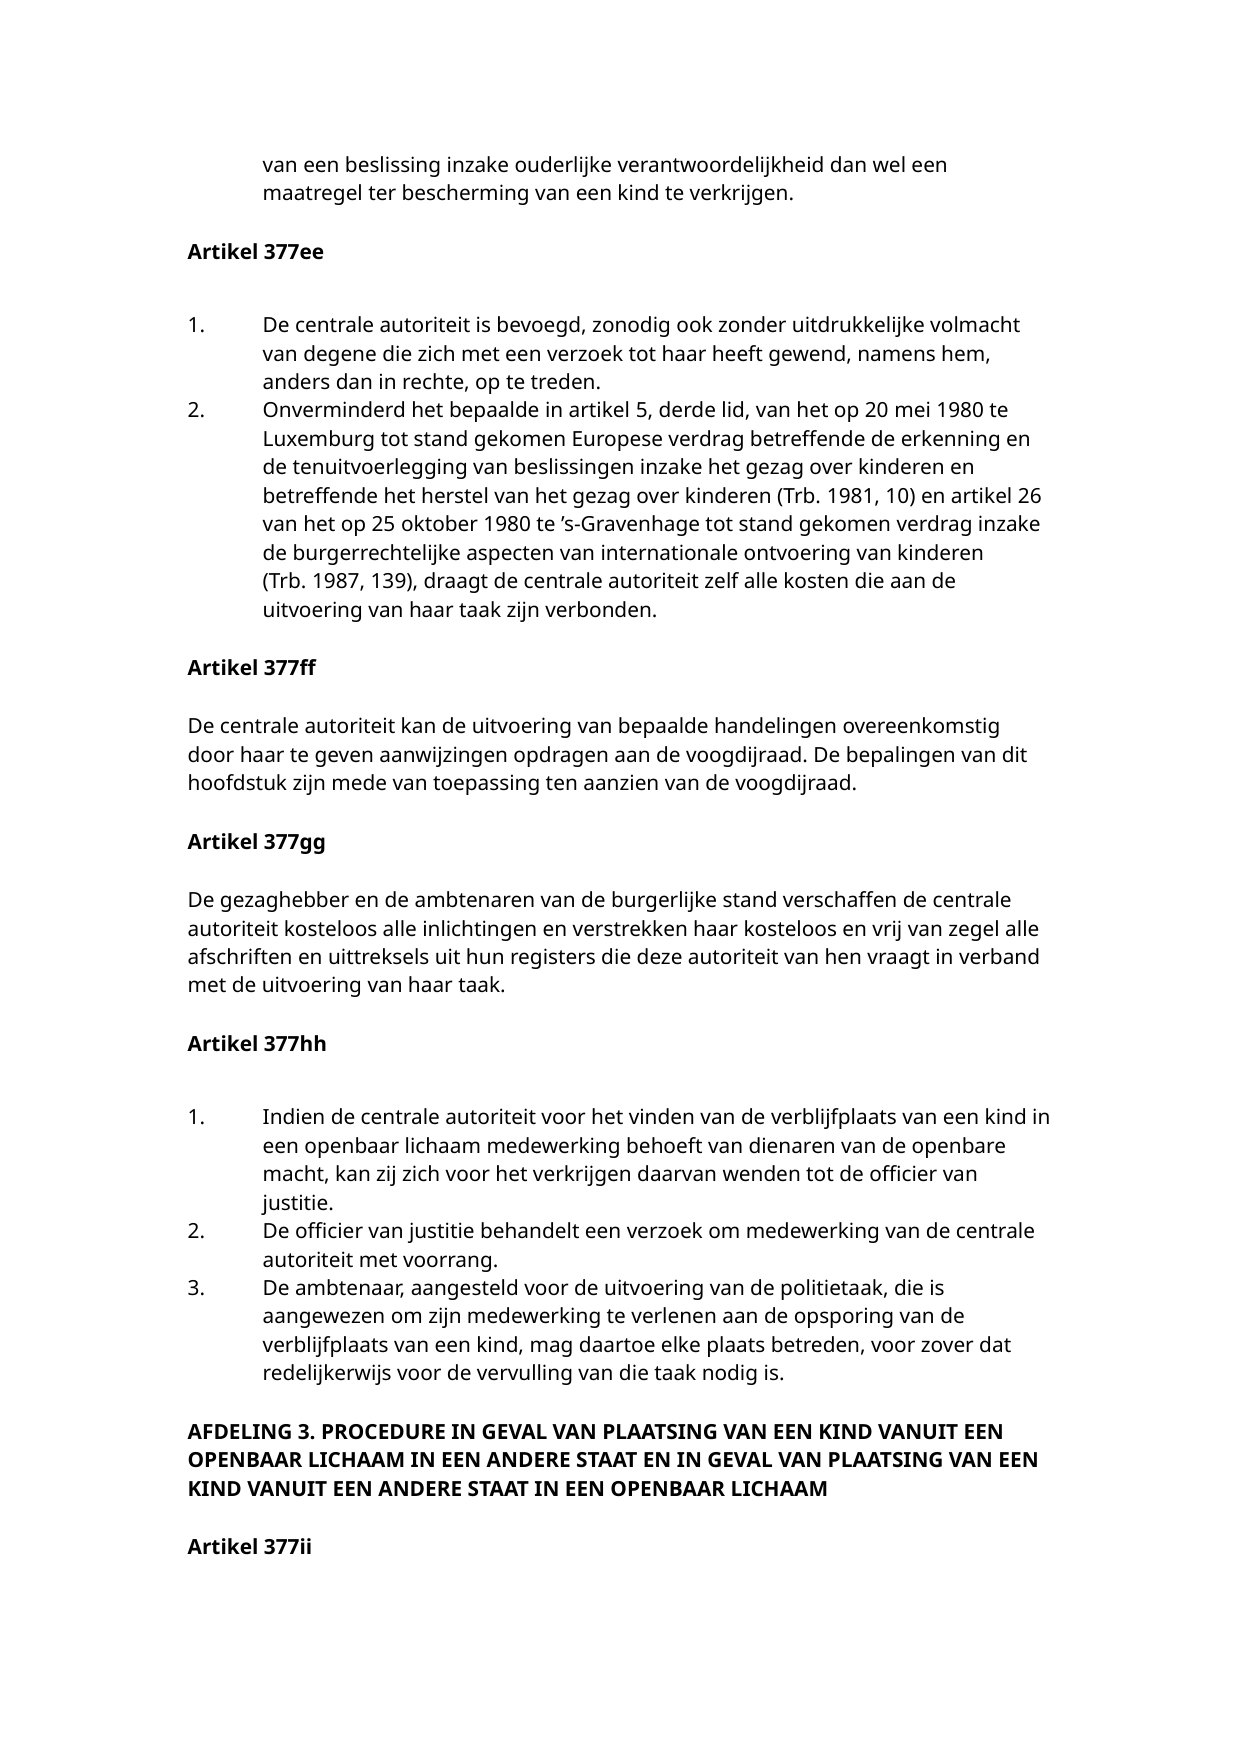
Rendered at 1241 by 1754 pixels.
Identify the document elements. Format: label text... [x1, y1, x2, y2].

list De ambtenaar, aangesteld voor de uitvoering van de politietaak, die is aangewezen om zijn medewerking te verlenen aan de opsporing van de verblijfplaats van een kind, mag daartoe elke plaats betreden, voor zover dat redelijkerwijs voor de vervulling van die taak nodig is. [187, 1273, 1053, 1387]
text Artikel 377hh [187, 1029, 1053, 1057]
text De gezaghebber en de ambtenaren van de burgerlijke stand verschaffen de centrale autoriteit kosteloos alle inlichtingen en verstrekken haar kosteloos en vrij van zegel alle afschriften en uittreksels uit hun registers die deze autoriteit van hen vraagt in verband met de uitvoering van haar taak. [187, 885, 1053, 999]
text Artikel 377ii [187, 1532, 1053, 1561]
list De officier van justitie behandelt een verzoek om medewerking van de centrale autoriteit met voorrang. [187, 1216, 1053, 1273]
text De centrale autoriteit kan de uitvoering van bepaalde handelingen overeenkomstig door haar te geven aanwijzingen opdragen aan de voogdijraad. De bepalingen van dit hoofdstuk zijn mede van toepassing ten aanzien van de voogdijraad. [187, 712, 1053, 797]
list Onverminderd het bepaalde in artikel 5, derde lid, van het op 20 mei 1980 te Luxemburg tot stand gekomen Europese verdrag betreffende de erkenning en de tenuitvoerlegging van beslissingen inzake het gezag over kinderen en betreffende het herstel van het gezag over kinderen (Trb. 1981, 10) en artikel 26 van het op 25 oktober 1980 te ’s-Gravenhage tot stand gekomen verdrag inzake de burgerrechtelijke aspecten van internationale ontvoering van kinderen (Trb. 1987, 139), draagt de centrale autoriteit zelf alle kosten die aan de uitvoering van haar taak zijn verbonden. [187, 396, 1053, 623]
list De centrale autoriteit is bevoegd, zonodig ook zonder uitdrukkelijke volmacht van degene die zich met een verzoek tot haar heeft gewend, namens hem, anders dan in rechte, op te treden. [187, 310, 1053, 396]
text AFDELING 3. PROCEDURE IN GEVAL VAN PLAATSING VAN EEN KIND VANUIT EEN OPENBAAR LICHAAM IN EEN ANDERE STAAT EN IN GEVAL VAN PLAATSING VAN EEN KIND VANUIT EEN ANDERE STAAT IN EEN OPENBAAR LICHAAM [187, 1417, 1053, 1502]
text Artikel 377gg [187, 827, 1053, 855]
list van een beslissing inzake ouderlijke verantwoordelijkheid dan wel een maatregel ter bescherming van een kind te verkrijgen. [187, 150, 1053, 207]
list Indien de centrale autoriteit voor het vinden van de verblijfplaats van een kind in een openbaar lichaam medewerking behoeft van dienaren van de openbare macht, kan zij zich voor het verkrijgen daarvan wenden tot de officier van justitie. [187, 1102, 1053, 1216]
text Artikel 377ee [187, 237, 1053, 265]
text Artikel 377ff [187, 653, 1053, 682]
